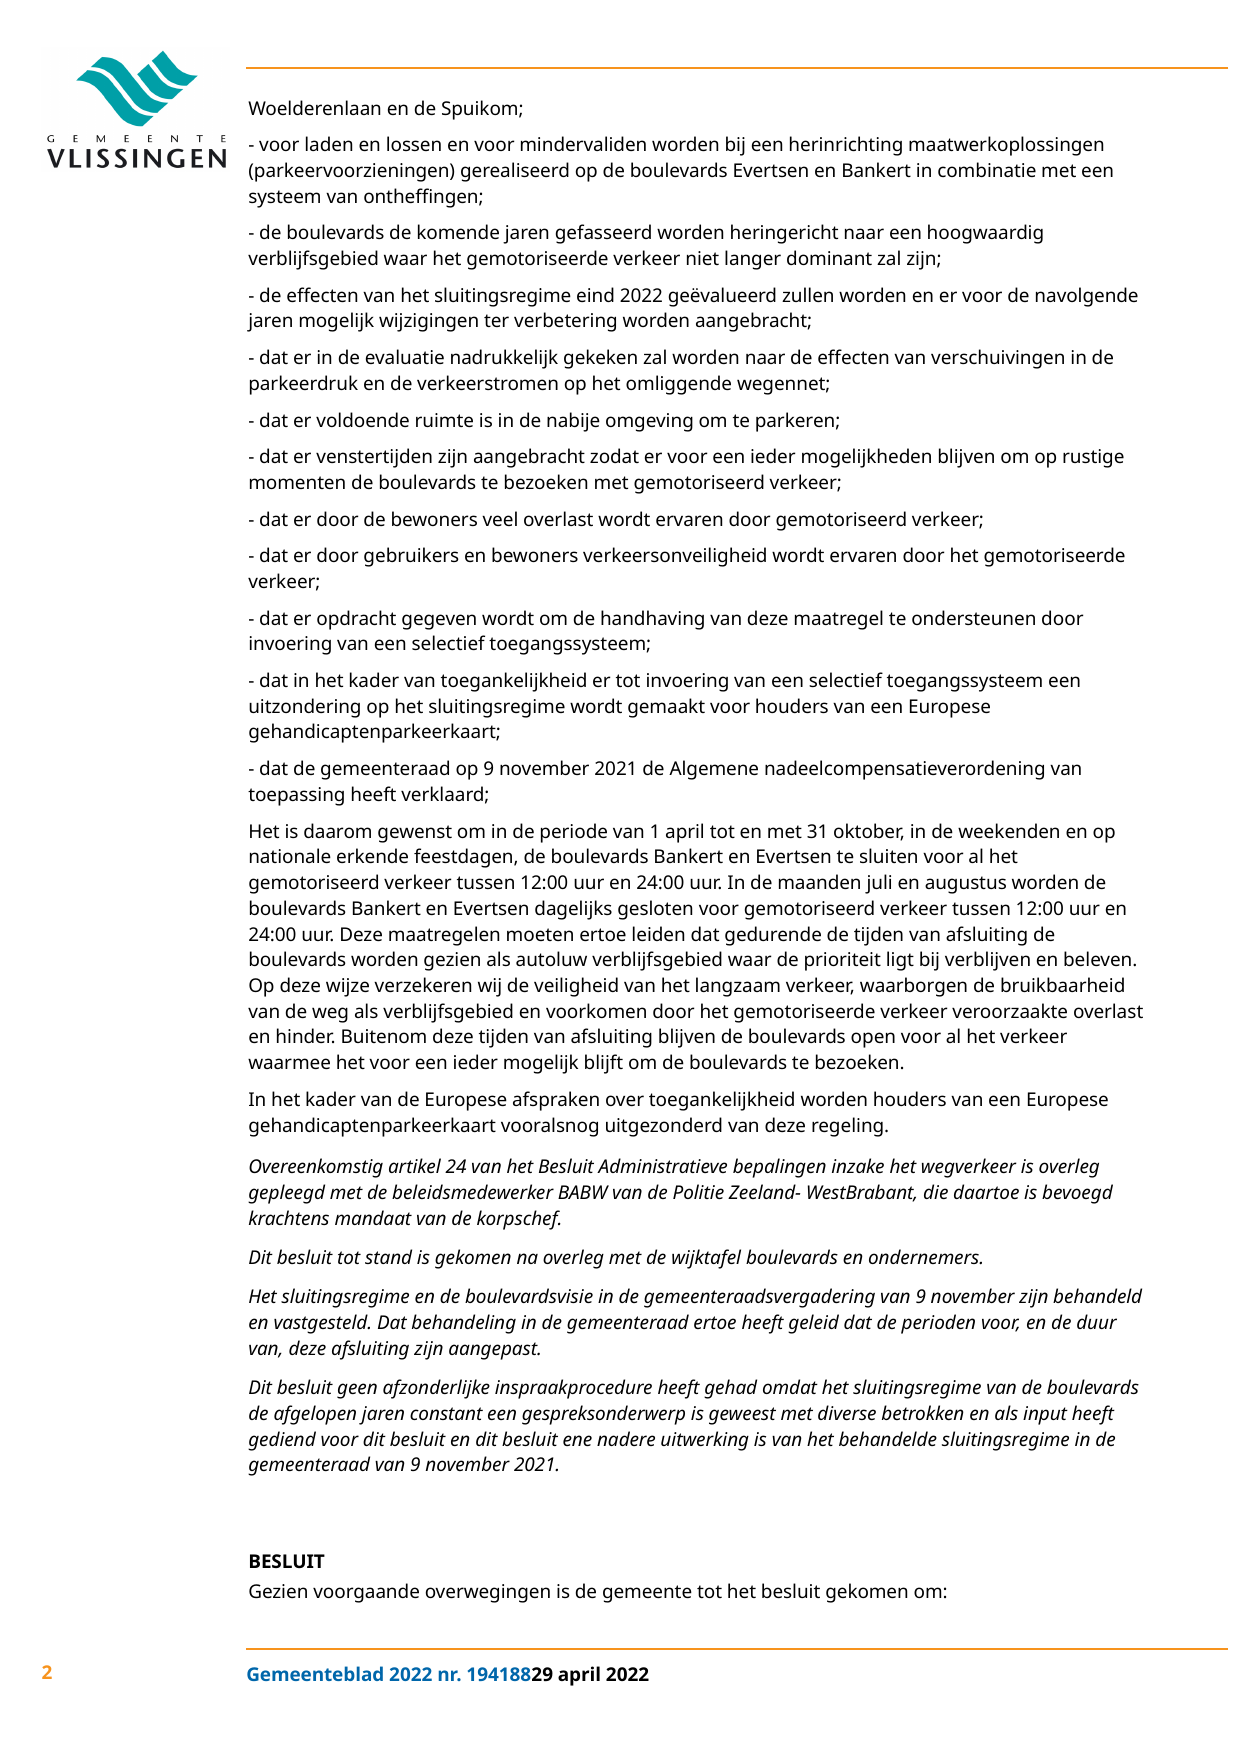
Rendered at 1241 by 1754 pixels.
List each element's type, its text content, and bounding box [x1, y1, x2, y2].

text Dit besluit tot stand is gekomen na overleg met de wijktafel boulevards en ondernemers. [248, 1244, 1152, 1270]
picture [41, 47, 231, 172]
text - de boulevards de komende jaren gefasseerd worden heringericht naar een hoogwaardig verblijfsgebied waar het gemotoriseerde verkeer niet langer dominant zal zijn; [248, 219, 1152, 271]
text - dat er door de bewoners veel overlast wordt ervaren door gemotoriseerd verkeer; [248, 506, 1152, 532]
text Woelderenlaan en de Spuikom; [248, 95, 1152, 121]
text - dat in het kader van toegankelijkheid er tot invoering van een selectief toegangssysteem een uitzondering op het sluitingsregime wordt gemaakt voor houders van een Europese gehandicaptenparkeerkaart; [248, 667, 1152, 744]
text Dit besluit geen afzonderlijke inspraakprocedure heeft gehad omdat het sluitingsregime van de boulevards de afgelopen jaren constant een gespreksonderwerp is geweest met diverse betrokken en als input heeft gediend voor dit besluit en dit besluit ene nadere uitwerking is van het behandelde sluitingsregime in de gemeenteraad van 9 november 2021. [248, 1374, 1152, 1477]
text - dat er in de evaluatie nadrukkelijk gekeken zal worden naar de effecten van verschuivingen in de parkeerdruk en de verkeerstromen op het omliggende wegennet; [248, 344, 1152, 396]
text BESLUIT [248, 1548, 1152, 1574]
text - dat de gemeenteraad op 9 november 2021 de Algemene nadeelcompensatieverordening van toepassing heeft verklaard; [248, 755, 1152, 807]
text - dat er door gebruikers en bewoners verkeersonveiligheid wordt ervaren door het gemotoriseerde verkeer; [248, 542, 1152, 594]
text Gezien voorgaande overwegingen is de gemeente tot het besluit gekomen om: [248, 1578, 1152, 1604]
text Het is daarom gewenst om in de periode van 1 april tot en met 31 oktober, in de weekenden en op nationale erkende feestdagen, de boulevards Bankert en Evertsen te sluiten voor al het gemotoriseerd verkeer tussen 12:00 uur en 24:00 uur. In de maanden juli en augustus worden de boulevards Bankert en Evertsen dagelijks gesloten voor gemotoriseerd verkeer tussen 12:00 uur en 24:00 uur. Deze maatregelen moeten ertoe leiden dat gedurende de tijden van afsluiting de boulevards worden gezien als autoluw verblijfsgebied waar de prioriteit ligt bij verblijven en beleven. Op deze wijze verzekeren wij de veiligheid van het langzaam verkeer, waarborgen de bruikbaarheid van de weg als verblijfsgebied en voorkomen door het gemotoriseerde verkeer veroorzaakte overlast en hinder. Buitenom deze tijden van afsluiting blijven de boulevards open voor al het verkeer waarmee het voor een ieder mogelijk blijft om de boulevards te bezoeken. [248, 818, 1152, 1075]
text - dat er opdracht gegeven wordt om de handhaving van deze maatregel te ondersteunen door invoering van een selectief toegangssysteem; [248, 605, 1152, 656]
text In het kader van de Europese afspraken over toegankelijkheid worden houders van een Europese gehandicaptenparkeerkaart vooralsnog uitgezonderd van deze regeling. [248, 1086, 1152, 1137]
text - de effecten van het sluitingsregime eind 2022 geëvalueerd zullen worden en er voor de navolgende jaren mogelijk wijzigingen ter verbetering worden aangebracht; [248, 282, 1152, 333]
text Het sluitingsregime en de boulevardsvisie in de gemeenteraadsvergadering van 9 november zijn behandeld en vastgesteld. Dat behandeling in de gemeenteraad ertoe heeft geleid dat de perioden voor, en de duur van, deze afsluiting zijn aangepast. [248, 1284, 1152, 1361]
text Overeenkomstig artikel 24 van het Besluit Administratieve bepalingen inzake het wegverkeer is overleg gepleegd met de beleidsmedewerker BABW van de Politie Zeeland- WestBrabant, die daartoe is bevoegd krachtens mandaat van de korpschef. [248, 1154, 1152, 1231]
text - voor laden en lossen en voor mindervaliden worden bij een herinrichting maatwerkoplossingen (parkeervoorzieningen) gerealiseerd op de boulevards Evertsen en Bankert in combinatie met een systeem van ontheffingen; [248, 131, 1152, 209]
text - dat er venstertijden zijn aangebracht zodat er voor een ieder mogelijkheden blijven om op rustige momenten de boulevards te bezoeken met gemotoriseerd verkeer; [248, 443, 1152, 495]
text - dat er voldoende ruimte is in de nabije omgeving om te parkeren; [248, 407, 1152, 432]
